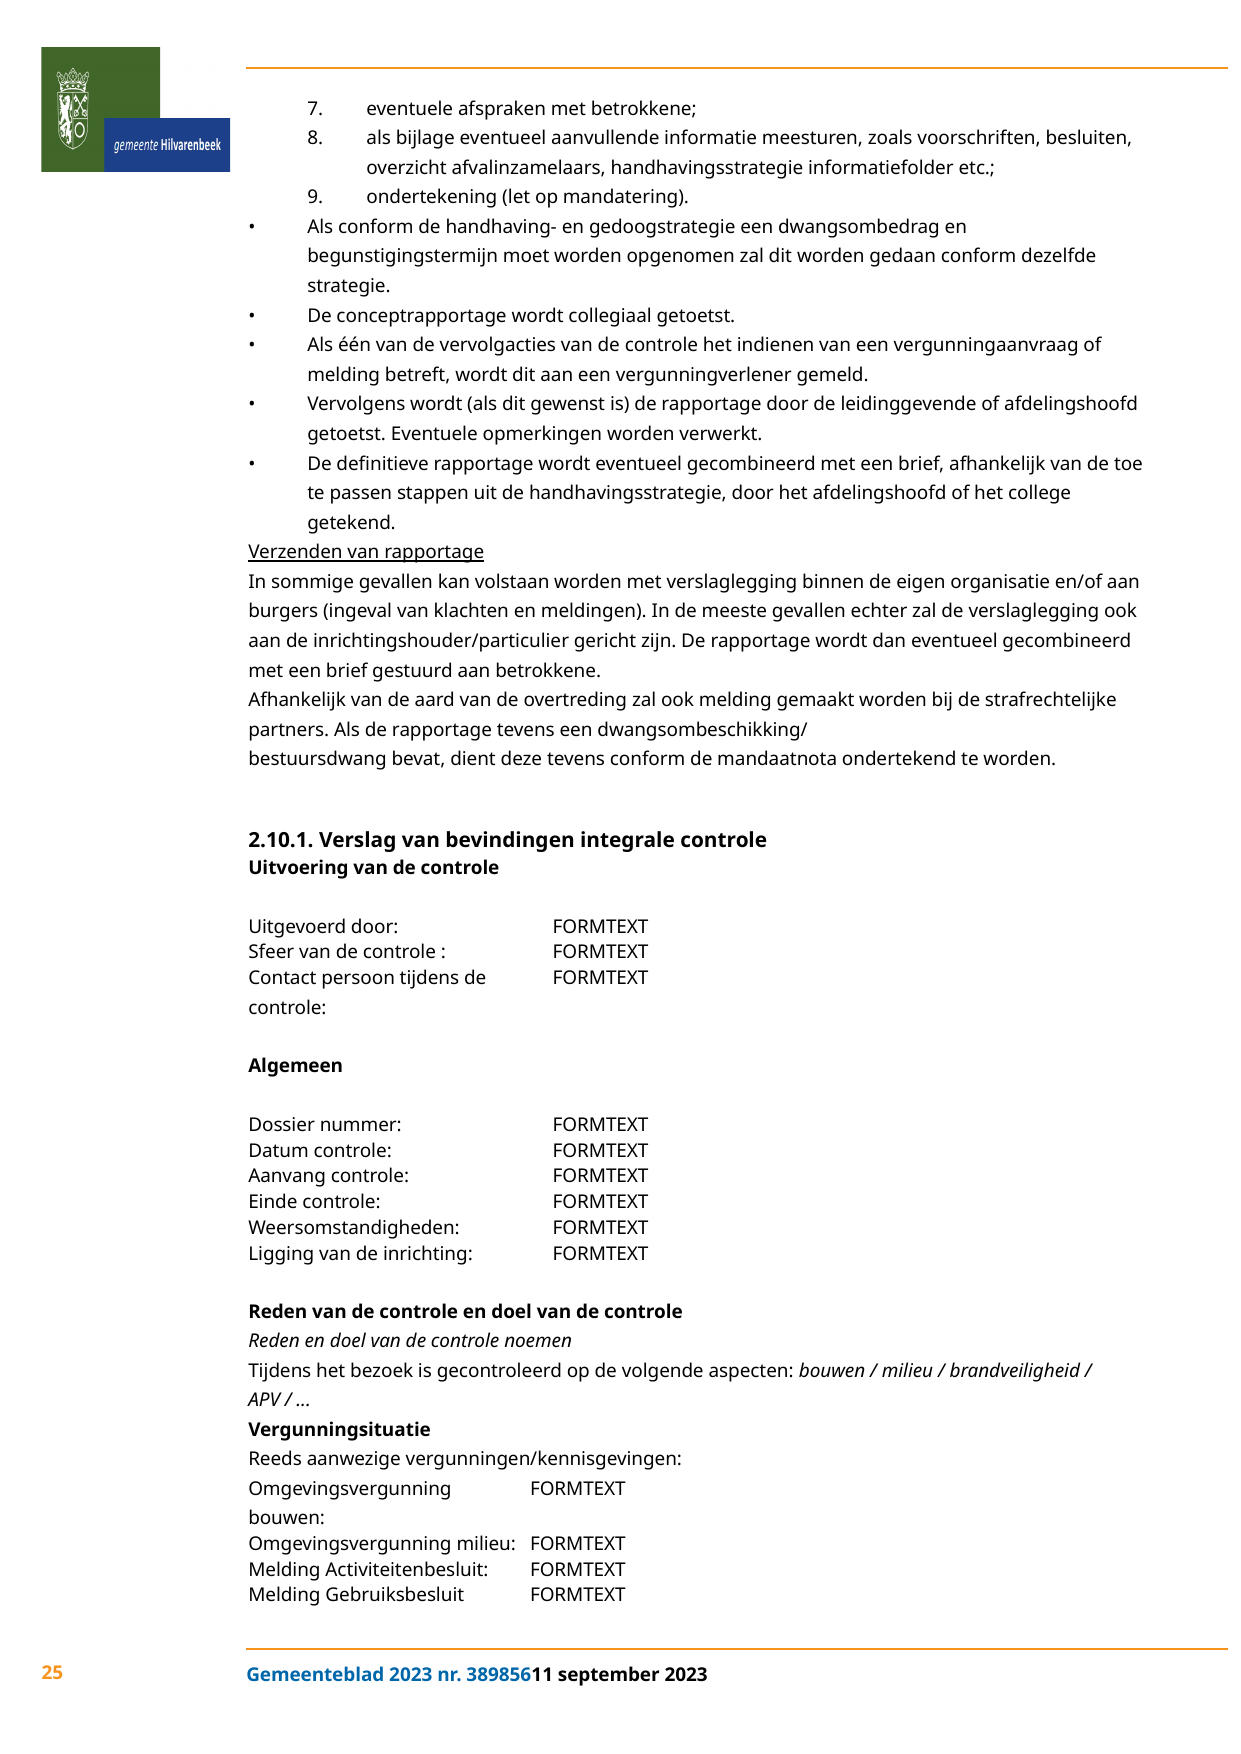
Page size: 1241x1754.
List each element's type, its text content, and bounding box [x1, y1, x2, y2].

table_cell Sfeer van de controle : [248, 939, 552, 964]
list De conceptrapportage wordt collegiaal getoetst. [248, 302, 1152, 328]
table_cell FORMTEXT [553, 1137, 1152, 1163]
table_header FORMTEXT [553, 913, 1152, 938]
table_header FORMTEXT [553, 1111, 1152, 1137]
table_header Omgevingsvergunning bouwen: [248, 1475, 530, 1530]
table_cell FORMTEXT [530, 1556, 1152, 1582]
table_cell FORMTEXT [553, 1240, 1152, 1266]
text Afhankelijk van de aard van de overtreding zal ook melding gemaakt worden bij de strafrechtelijke partners. Als de rapportage tevens een dwangsombeschikking/ [248, 686, 1152, 742]
table_header Reden van de controle en doel van de controle [248, 1299, 1152, 1324]
table_cell Omgevingsvergunning milieu: [248, 1530, 530, 1556]
table_cell Datum controle: [248, 1137, 552, 1163]
text Verzenden van rapportage [248, 538, 1152, 564]
table_cell FORMTEXT [553, 939, 1152, 964]
list Als één van de vervolgacties van de controle het indienen van een vergunningaanvraag of melding betreft, wordt dit aan een vergunningverlener gemeld. [248, 331, 1152, 387]
table_header Algemeen [248, 1053, 1152, 1078]
table_header Uitvoering van de controle [248, 854, 1152, 880]
table_header Vergunningsituatie [248, 1416, 1152, 1442]
table_cell FORMTEXT [553, 1214, 1152, 1240]
text Reeds aanwezige vergunningen/kennisgevingen: [248, 1445, 1152, 1471]
picture [41, 47, 231, 172]
text Reden en doel van de controle noemen [248, 1327, 1152, 1353]
table_cell FORMTEXT [553, 1188, 1152, 1214]
table_cell Melding Gebruiksbesluit [248, 1582, 530, 1607]
list eventuele afspraken met betrokkene; [307, 95, 1152, 121]
text Tijdens het bezoek is gecontroleerd op de volgende aspecten: bouwen / milieu / brandveiligheid / APV / ... [248, 1357, 1152, 1412]
table_cell FORMTEXT [530, 1530, 1152, 1556]
table_cell Einde controle: [248, 1188, 552, 1214]
list ondertekening (let op mandatering). [307, 183, 1152, 209]
list als bijlage eventueel aanvullende informatie meesturen, zoals voorschriften, besluiten, overzicht afvalinzamelaars, handhavingsstrategie informatiefolder etc.; [307, 124, 1152, 180]
table_cell FORMTEXT [553, 1163, 1152, 1188]
table_header Uitgevoerd door: [248, 913, 552, 938]
table_cell Contact persoon tijdens de controle: [248, 964, 552, 1019]
text bestuursdwang bevat, dient deze tevens conform de mandaatnota ondertekend te worden. [248, 746, 1152, 771]
table_header Dossier nummer: [248, 1111, 552, 1137]
list De definitieve rapportage wordt eventueel gecombineerd met een brief, afhankelijk van de toe te passen stappen uit de handhavingsstrategie, door het afdelingshoofd of het college getekend. [248, 450, 1152, 535]
table_cell Melding Activiteitenbesluit: [248, 1556, 530, 1582]
table_cell FORMTEXT [553, 964, 1152, 1019]
list Als conform de handhaving- en gedoogstrategie een dwangsombedrag en begunstigingstermijn moet worden opgenomen zal dit worden gedaan conform dezelfde strategie. [248, 213, 1152, 298]
table_cell Ligging van de inrichting: [248, 1240, 552, 1266]
table_cell Aanvang controle: [248, 1163, 552, 1188]
table_header FORMTEXT [530, 1475, 1152, 1530]
text 2.10.1. Verslag van bevindingen integrale controle [248, 826, 1152, 854]
list Vervolgens wordt (als dit gewenst is) de rapportage door de leidinggevende of afdelingshoofd getoetst. Eventuele opmerkingen worden verwerkt. [248, 391, 1152, 446]
text In sommige gevallen kan volstaan worden met verslaglegging binnen de eigen organisatie en/of aan burgers (ingeval van klachten en meldingen). In de meeste gevallen echter zal de verslaglegging ook aan de inrichtingshouder/particulier gericht zijn. De rapportage wordt dan eventueel gecombineerd met een brief gestuurd aan betrokkene. [248, 568, 1152, 683]
table_cell FORMTEXT [530, 1582, 1152, 1607]
table_cell Weersomstandigheden: [248, 1214, 552, 1240]
